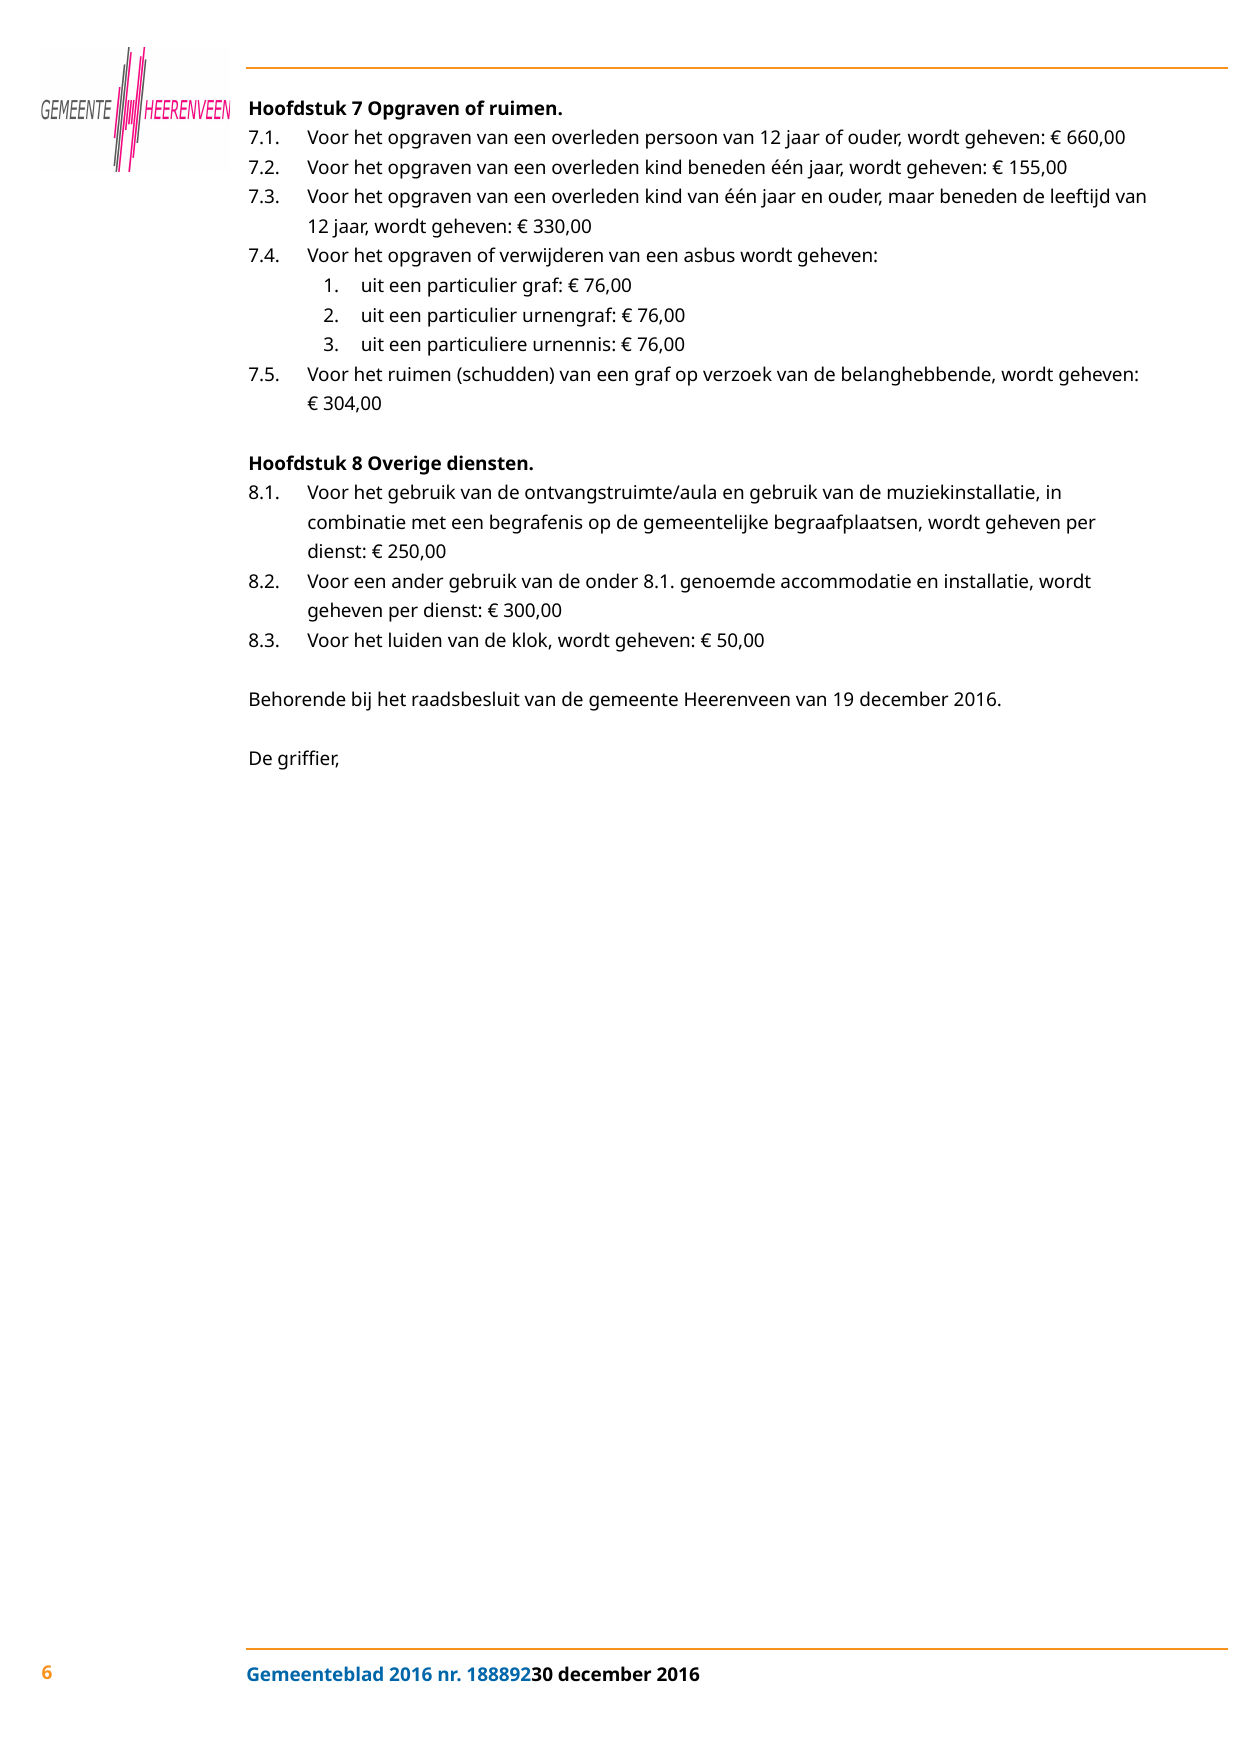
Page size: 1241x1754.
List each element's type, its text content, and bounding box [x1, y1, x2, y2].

list uit een particuliere urnennis: € 76,00 [323, 331, 1152, 357]
text Behorende bij het raadsbesluit van de gemeente Heerenveen van 19 december 2016. [248, 686, 1152, 712]
text De griffier, [248, 746, 1152, 771]
list Voor een ander gebruik van de onder 8.1. genoemde accommodatie en installatie, wordt geheven per dienst: € 300,00 [248, 568, 1152, 623]
text Hoofdstuk 7 Opgraven of ruimen. [248, 95, 1152, 121]
list Voor het ruimen (schudden) van een graf op verzoek van de belanghebbende, wordt geheven: € 304,00 [248, 361, 1152, 416]
list Voor het opgraven van een overleden kind van één jaar en ouder, maar beneden de leeftijd van 12 jaar, wordt geheven: € 330,00 [248, 183, 1152, 239]
list uit een particulier graf: € 76,00 [323, 272, 1152, 298]
list Voor het opgraven van een overleden kind beneden één jaar, wordt geheven: € 155,00 [248, 154, 1152, 180]
list Voor het gebruik van de ontvangstruimte/aula en gebruik van de muziekinstallatie, in combinatie met een begrafenis op de gemeentelijke begraafplaatsen, wordt geheven per dienst: € 250,00 [248, 479, 1152, 564]
list Voor het opgraven of verwijderen van een asbus wordt geheven: [248, 243, 1152, 268]
list Voor het opgraven van een overleden persoon van 12 jaar of ouder, wordt geheven: € 660,00 [248, 124, 1152, 150]
text Hoofdstuk 8 Overige diensten. [248, 450, 1152, 476]
list uit een particulier urnengraf: € 76,00 [323, 302, 1152, 328]
list Voor het luiden van de klok, wordt geheven: € 50,00 [248, 627, 1152, 653]
picture [41, 47, 231, 172]
